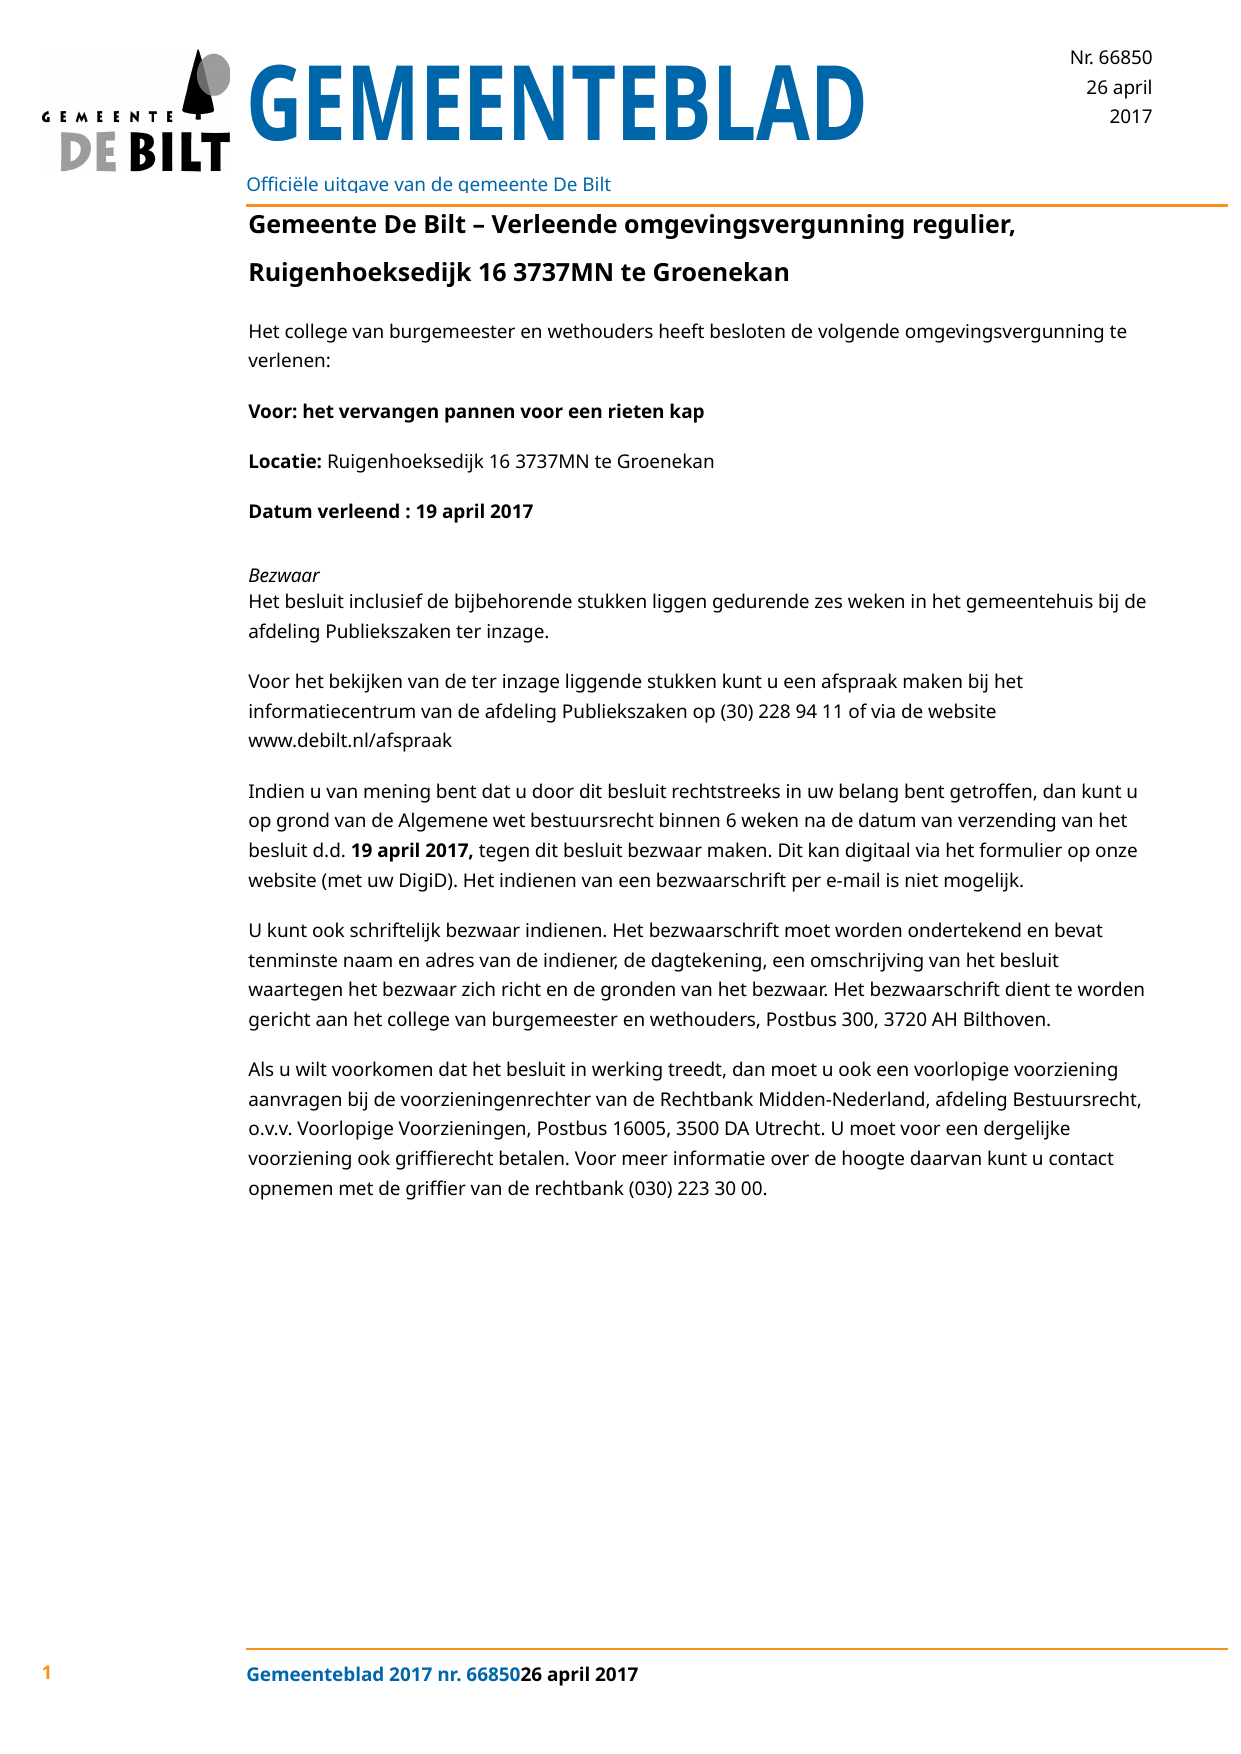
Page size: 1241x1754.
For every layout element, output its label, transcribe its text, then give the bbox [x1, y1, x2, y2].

text Locatie: Ruigenhoeksedijk 16 3737MN te Groenekan [248, 448, 1152, 474]
text Bezwaar [248, 563, 1152, 588]
text Voor: het vervangen pannen voor een rieten kap [248, 398, 1152, 424]
text Voor het bekijken van de ter inzage liggende stukken kunt u een afspraak maken bij het informatiecentrum van de afdeling Publiekszaken op (30) 228 94 11 of via de website www.debilt.nl/afspraak [248, 668, 1152, 753]
text Datum verleend : 19 april 2017 [248, 499, 1152, 524]
text Indien u van mening bent dat u door dit besluit rechtstreeks in uw belang bent getroffen, dan kunt u op grond van de Algemene wet bestuursrecht binnen 6 weken na de datum van verzending van het besluit d.d. 19 april 2017, tegen dit besluit bezwaar maken. Dit kan digitaal via het formulier op onze website (met uw DigiD). Het indienen van een bezwaarschrift per e-mail is niet mogelijk. [248, 778, 1152, 892]
text Het besluit inclusief de bijbehorende stukken liggen gedurende zes weken in het gemeentehuis bij de afdeling Publiekszaken ter inzage. [248, 588, 1152, 644]
picture [41, 47, 231, 172]
text Als u wilt voorkomen dat het besluit in werking treedt, dan moet u ook een voorlopige voorziening aanvragen bij de voorzieningenrechter van de Rechtbank Midden-Nederland, afdeling Bestuursrecht, o.v.v. Voorlopige Voorzieningen, Postbus 16005, 3500 DA Utrecht. U moet voor een dergelijke voorziening ook griffierecht betalen. Voor meer informatie over de hoogte daarvan kunt u contact opnemen met de griffier van de rechtbank (030) 223 30 00. [248, 1056, 1152, 1200]
text Gemeente De Bilt – Verleende omgevingsvergunning regulier, Ruigenhoeksedijk 16 3737MN te Groenekan [248, 207, 1152, 288]
text U kunt ook schriftelijk bezwaar indienen. Het bezwaarschrift moet worden ondertekend en bevat tenminste naam en adres van de indiener, de dagtekening, een omschrijving van het besluit waartegen het bezwaar zich richt en de gronden van het bezwaar. Het bezwaarschrift dient te worden gericht aan het college van burgemeester en wethouders, Postbus 300, 3720 AH Bilthoven. [248, 917, 1152, 1032]
text Het college van burgemeester en wethouders heeft besloten de volgende omgevingsvergunning te verlenen: [248, 318, 1152, 373]
